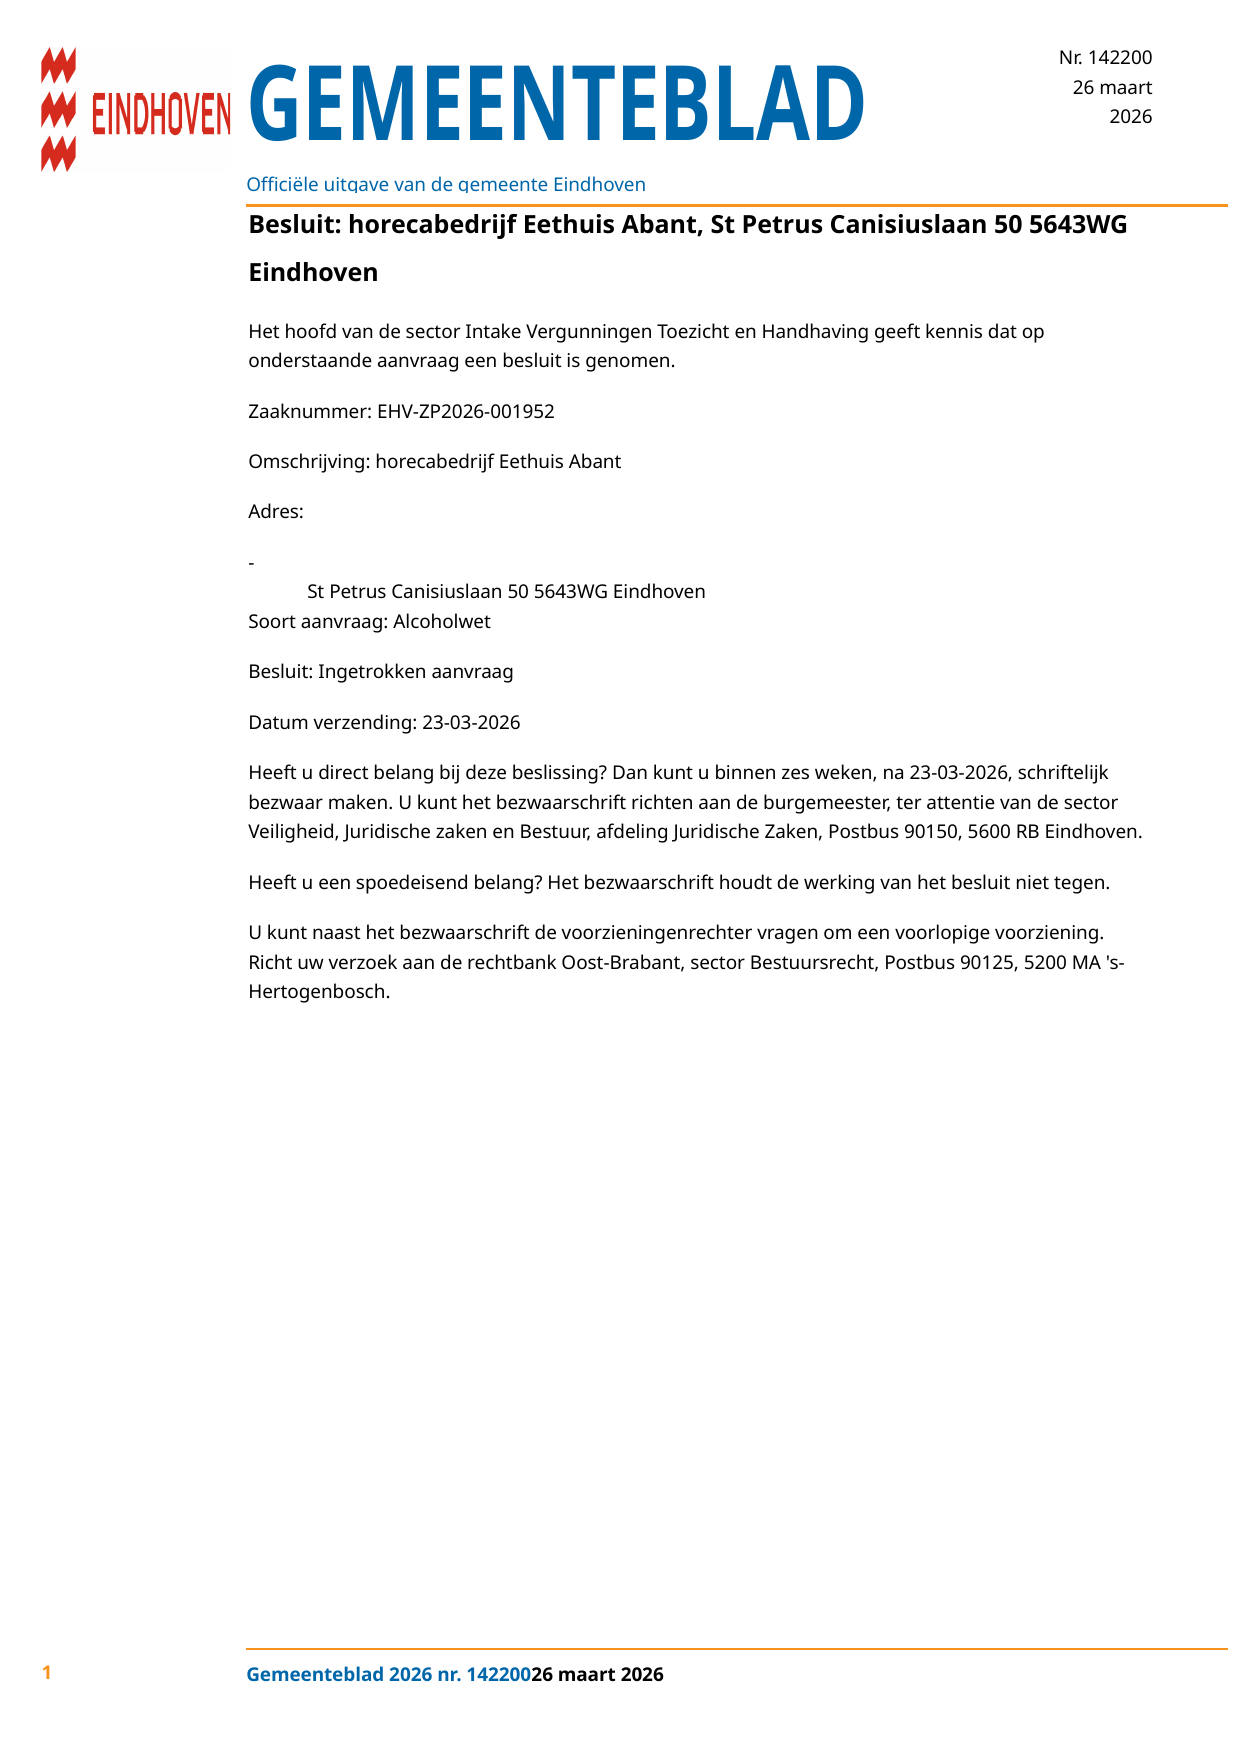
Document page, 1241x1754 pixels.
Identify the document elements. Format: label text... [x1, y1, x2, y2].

text Het hoofd van de sector Intake Vergunningen Toezicht en Handhaving geeft kennis dat op onderstaande aanvraag een besluit is genomen. [248, 318, 1152, 373]
text Zaaknummer: EHV-ZP2026-001952 [248, 398, 1152, 424]
text Adres: [248, 499, 1152, 524]
text Heeft u direct belang bij deze beslissing? Dan kunt u binnen zes weken, na 23-03-2026, schriftelijk bezwaar maken. U kunt het bezwaarschrift richten aan de burgemeester, ter attentie van de sector Veiligheid, Juridische zaken en Bestuur, afdeling Juridische Zaken, Postbus 90150, 5600 RB Eindhoven. [248, 759, 1152, 844]
picture [41, 47, 231, 172]
text Omschrijving: horecabedrijf Eethuis Abant [248, 448, 1152, 474]
list St Petrus Canisiuslaan 50 5643WG Eindhoven [248, 579, 1152, 604]
text U kunt naast het bezwaarschrift de voorzieningenrechter vragen om een voorlopige voorziening. Richt uw verzoek aan de rechtbank Oost-Brabant, sector Bestuursrecht, Postbus 90125, 5200 MA 's-Hertogenbosch. [248, 919, 1152, 1004]
text Heeft u een spoedeisend belang? Het bezwaarschrift houdt de werking van het besluit niet tegen. [248, 869, 1152, 895]
text Datum verzending: 23-03-2026 [248, 709, 1152, 735]
text Besluit: Ingetrokken aanvraag [248, 659, 1152, 684]
text Besluit: horecabedrijf Eethuis Abant, St Petrus Canisiuslaan 50 5643WG Eindhoven [248, 207, 1152, 288]
text Soort aanvraag: Alcoholwet [248, 608, 1152, 634]
